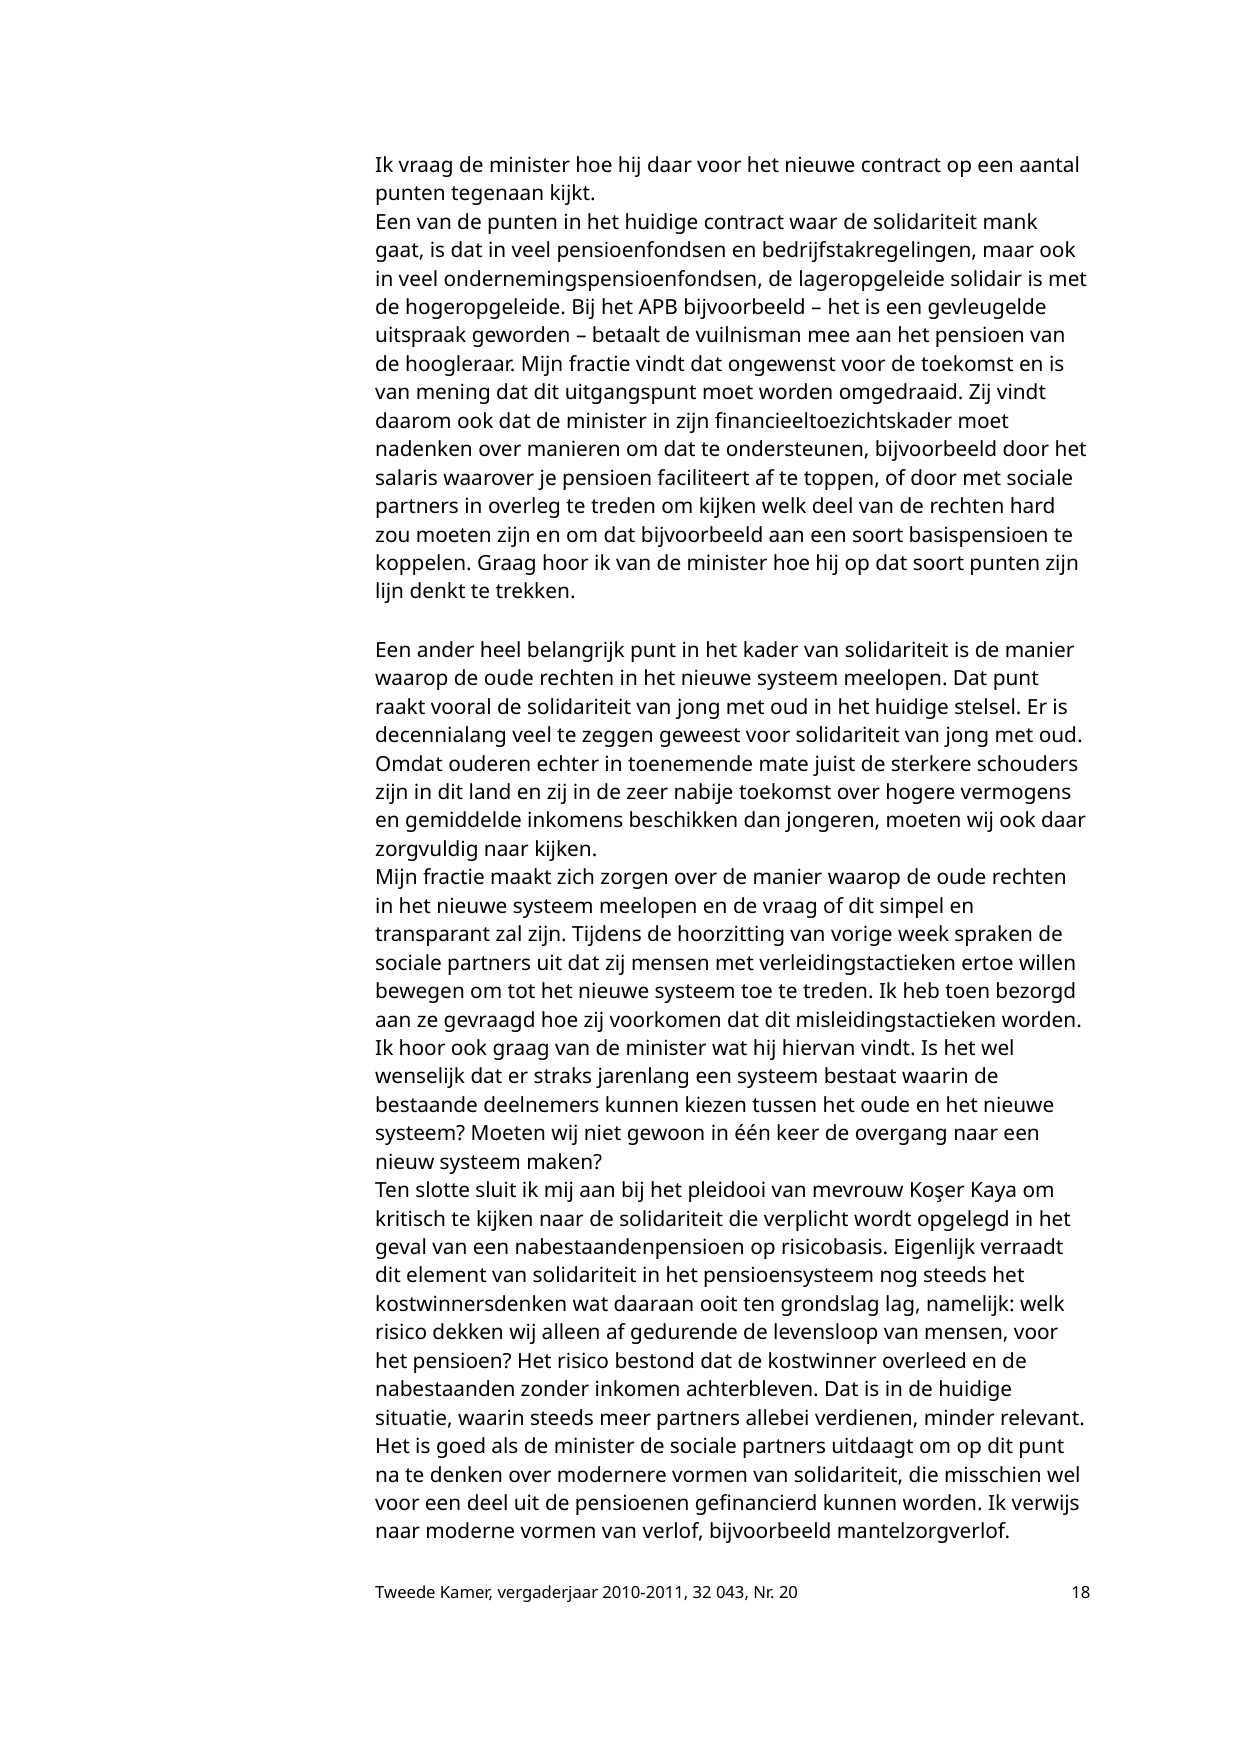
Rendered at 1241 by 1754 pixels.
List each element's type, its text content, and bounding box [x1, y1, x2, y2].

text Ten slotte sluit ik mij aan bij het pleidooi van mevrouw Koşer Kaya om kritisch te kijken naar de solidariteit die verplicht wordt opgelegd in het geval van een nabestaandenpensioen op risicobasis. Eigenlijk verraadt dit element van solidariteit in het pensioensysteem nog steeds het kostwinnersdenken wat daaraan ooit ten grondslag lag, namelijk: welk risico dekken wij alleen af gedurende de levensloop van mensen, voor het pensioen? Het risico bestond dat de kostwinner overleed en de nabestaanden zonder inkomen achterbleven. Dat is in de huidige situatie, waarin steeds meer partners allebei verdienen, minder relevant. Het is goed als de minister de sociale partners uitdaagt om op dit punt na te denken over modernere vormen van solidariteit, die misschien wel voor een deel uit de pensioenen gefinancierd kunnen worden. Ik verwijs naar moderne vormen van verlof, bijvoorbeeld mantelzorgverlof. [375, 1175, 1090, 1545]
text Ik vraag de minister hoe hij daar voor het nieuwe contract op een aantal punten tegenaan kijkt. [375, 150, 1090, 207]
text Mijn fractie maakt zich zorgen over de manier waarop de oude rechten in het nieuwe systeem meelopen en de vraag of dit simpel en transparant zal zijn. Tijdens de hoorzitting van vorige week spraken de sociale partners uit dat zij mensen met verleidingstactieken ertoe willen bewegen om tot het nieuwe systeem toe te treden. Ik heb toen bezorgd aan ze gevraagd hoe zij voorkomen dat dit misleidingstactieken worden. Ik hoor ook graag van de minister wat hij hiervan vindt. Is het wel wenselijk dat er straks jarenlang een systeem bestaat waarin de bestaande deelnemers kunnen kiezen tussen het oude en het nieuwe systeem? Moeten wij niet gewoon in één keer de overgang naar een nieuw systeem maken? [375, 862, 1090, 1175]
text Een van de punten in het huidige contract waar de solidariteit mank gaat, is dat in veel pensioenfondsen en bedrijfstakregelingen, maar ook in veel ondernemingspensioenfondsen, de lageropgeleide solidair is met de hogeropgeleide. Bij het APB bijvoorbeeld – het is een gevleugelde uitspraak geworden – betaalt de vuilnisman mee aan het pensioen van de hoogleraar. Mijn fractie vindt dat ongewenst voor de toekomst en is van mening dat dit uitgangspunt moet worden omgedraaid. Zij vindt daarom ook dat de minister in zijn financieeltoezichtskader moet nadenken over manieren om dat te ondersteunen, bijvoorbeeld door het salaris waarover je pensioen faciliteert af te toppen, of door met sociale partners in overleg te treden om kijken welk deel van de rechten hard zou moeten zijn en om dat bijvoorbeeld aan een soort basispensioen te koppelen. Graag hoor ik van de minister hoe hij op dat soort punten zijn lijn denkt te trekken. [375, 207, 1090, 605]
text Een ander heel belangrijk punt in het kader van solidariteit is de manier waarop de oude rechten in het nieuwe systeem meelopen. Dat punt raakt vooral de solidariteit van jong met oud in het huidige stelsel. Er is decennialang veel te zeggen geweest voor solidariteit van jong met oud. Omdat ouderen echter in toenemende mate juist de sterkere schouders zijn in dit land en zij in de zeer nabije toekomst over hogere vermogens en gemiddelde inkomens beschikken dan jongeren, moeten wij ook daar zorgvuldig naar kijken. [375, 635, 1090, 862]
